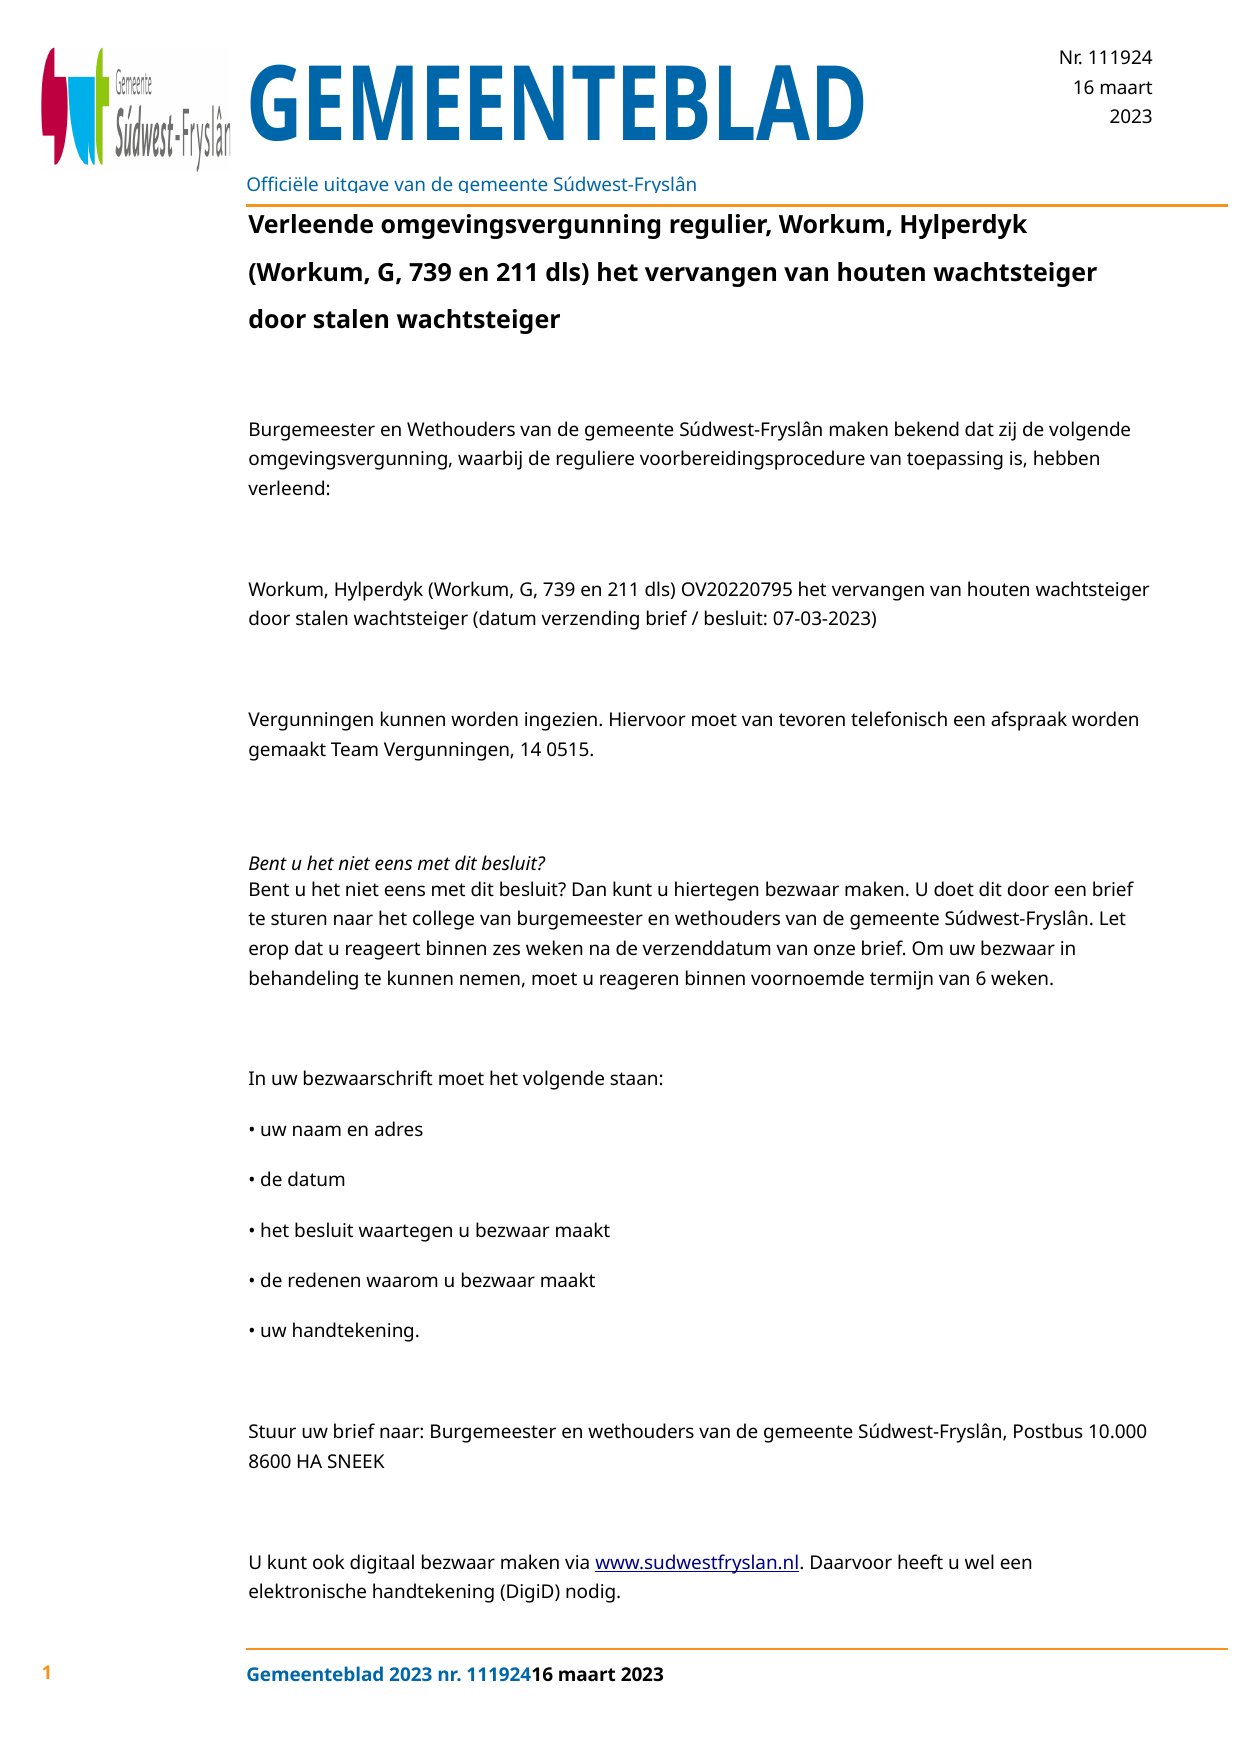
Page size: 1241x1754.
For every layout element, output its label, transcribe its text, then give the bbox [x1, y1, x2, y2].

text • het besluit waartegen u bezwaar maakt [248, 1217, 1152, 1243]
text U kunt ook digitaal bezwaar maken via www.sudwestfryslan.nl. Daarvoor heeft u wel een elektronische handtekening (DigiD) nodig. [248, 1549, 1152, 1604]
text • de datum [248, 1166, 1152, 1192]
text Verleende omgevingsvergunning regulier, Workum, Hylperdyk (Workum, G, 739 en 211 dls) het vervangen van houten wachtsteiger door stalen wachtsteiger [248, 207, 1152, 336]
picture [41, 47, 231, 172]
text • de redenen waarom u bezwaar maakt [248, 1267, 1152, 1293]
text • uw naam en adres [248, 1116, 1152, 1142]
text Workum, Hylperdyk (Workum, G, 739 en 211 dls) OV20220795 het vervangen van houten wachtsteiger door stalen wachtsteiger (datum verzending brief / besluit: 07-03-2023) [248, 576, 1152, 631]
text Bent u het niet eens met dit besluit? Dan kunt u hiertegen bezwaar maken. U doet dit door een brief te sturen naar het college van burgemeester en wethouders van de gemeente Súdwest-Fryslân. Let erop dat u reageert binnen zes weken na de verzenddatum van onze brief. Om uw bezwaar in behandeling te kunnen nemen, moet u reageren binnen voornoemde termijn van 6 weken. [248, 876, 1152, 991]
text Bent u het niet eens met dit besluit? [248, 850, 1152, 876]
text • uw handtekening. [248, 1318, 1152, 1343]
text In uw bezwaarschrift moet het volgende staan: [248, 1066, 1152, 1091]
text Vergunningen kunnen worden ingezien. Hiervoor moet van tevoren telefonisch een afspraak worden gemaakt Team Vergunningen, 14 0515. [248, 706, 1152, 762]
text Burgemeester en Wethouders van de gemeente Súdwest-Fryslân maken bekend dat zij de volgende omgevingsvergunning, waarbij de reguliere voorbereidingsprocedure van toepassing is, hebben verleend: [248, 416, 1152, 501]
text Stuur uw brief naar: Burgemeester en wethouders van de gemeente Súdwest-Fryslân, Postbus 10.000 8600 HA SNEEK [248, 1418, 1152, 1474]
